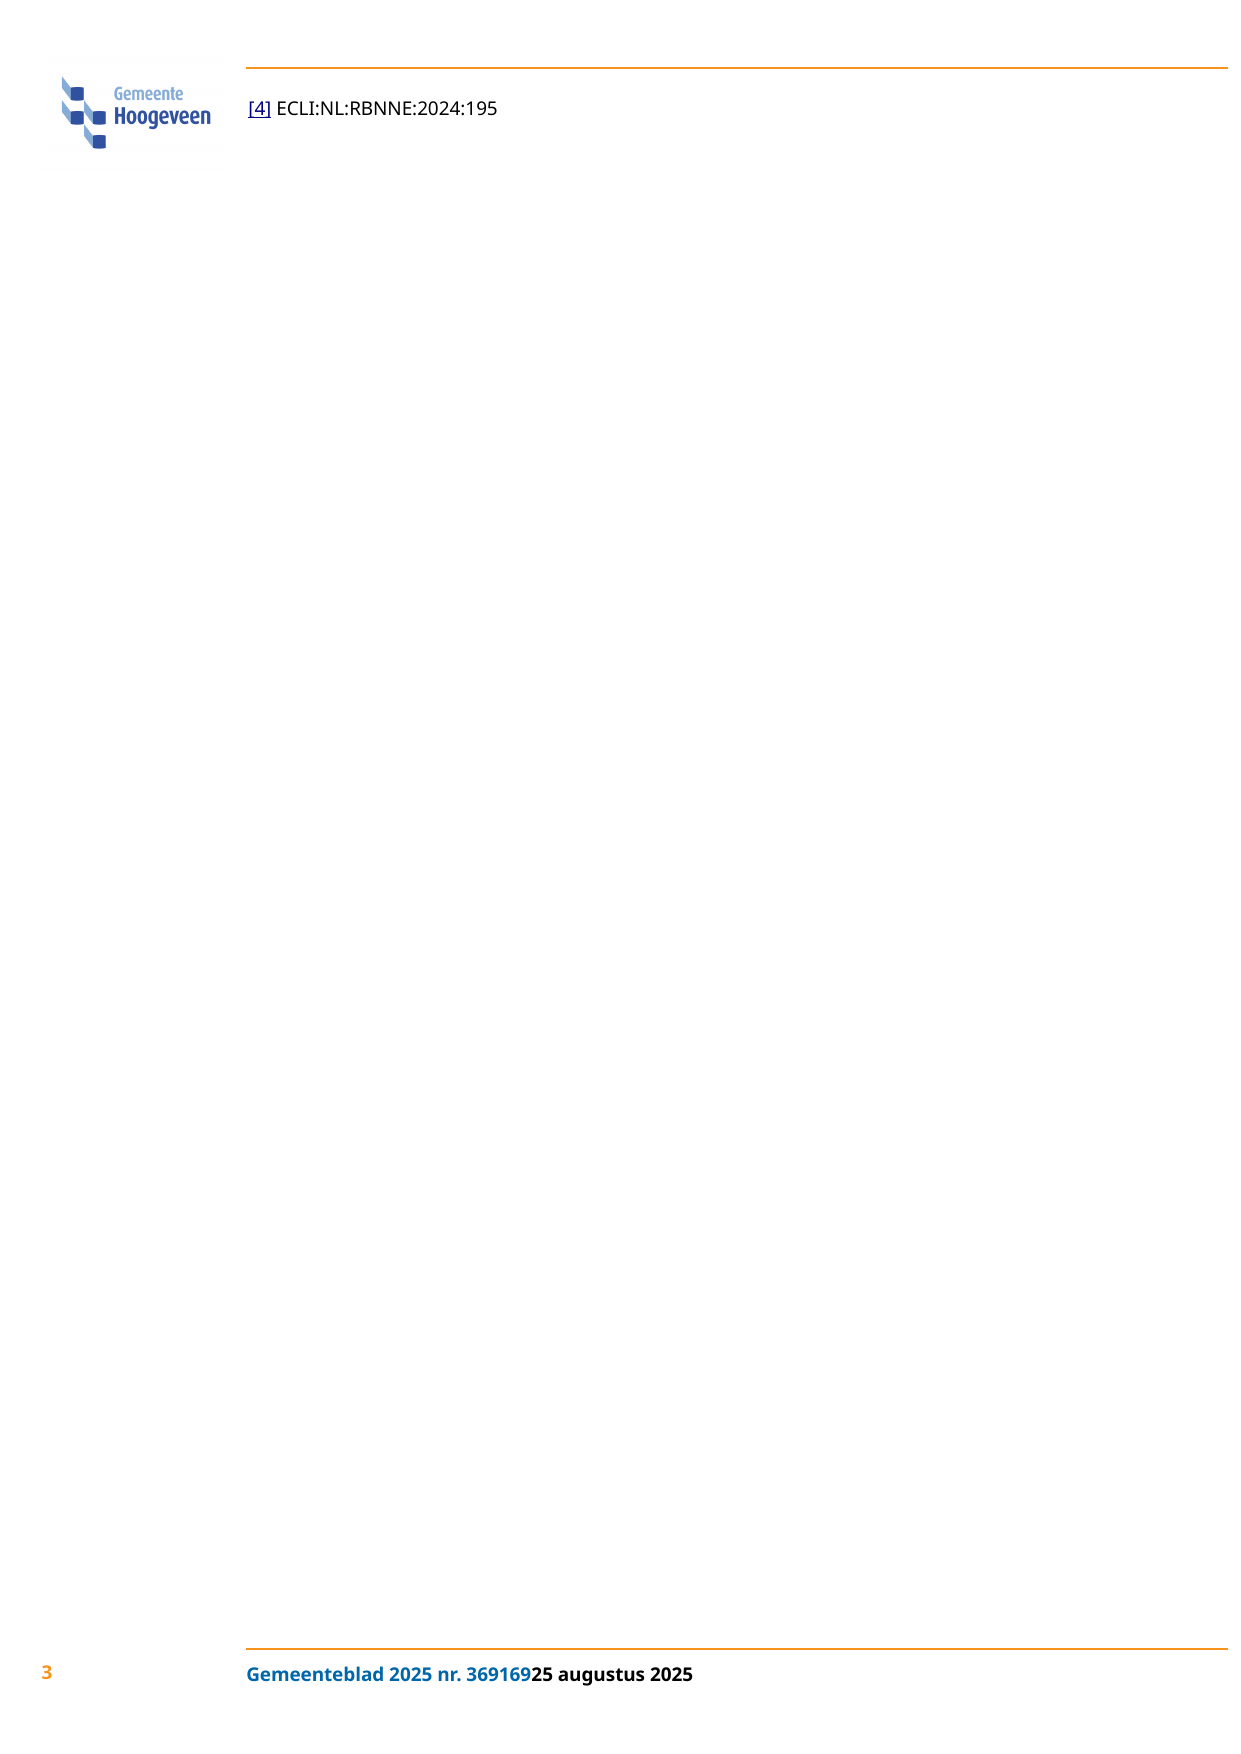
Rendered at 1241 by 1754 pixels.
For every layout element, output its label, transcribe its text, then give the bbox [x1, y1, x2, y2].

text [4] ECLI:NL:RBNNE:2024:195 [248, 95, 1152, 121]
picture [41, 47, 231, 172]
